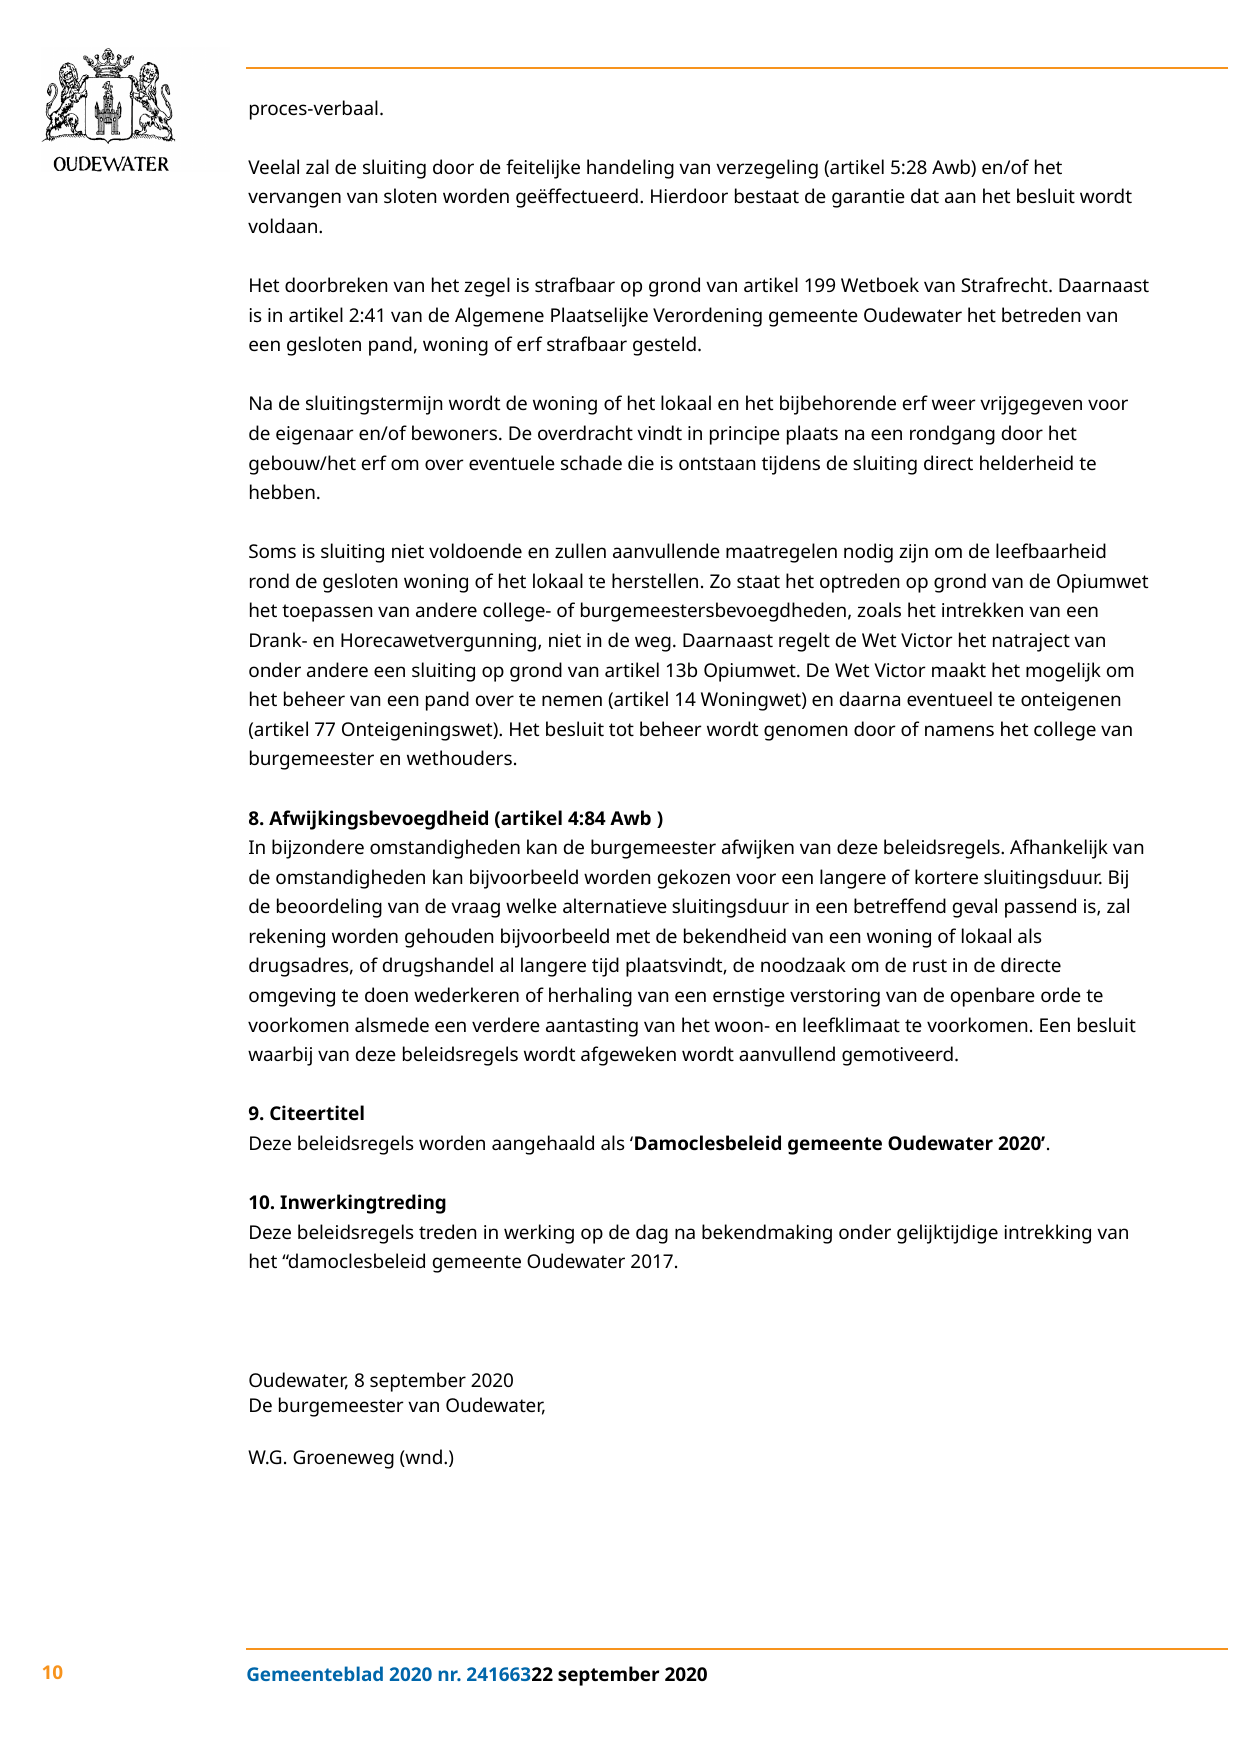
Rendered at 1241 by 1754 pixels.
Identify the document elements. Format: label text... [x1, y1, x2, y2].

text Oudewater, 8 september 2020 [248, 1367, 1152, 1393]
text Deze beleidsregels worden aangehaald als ‘Damoclesbeleid gemeente Oudewater 2020’. [248, 1130, 1152, 1156]
text De burgemeester van Oudewater, [248, 1393, 1152, 1418]
picture [41, 47, 231, 172]
text proces-verbaal. [248, 95, 1152, 121]
text 10. Inwerkingtreding [248, 1189, 1152, 1215]
text 8. Afwijkingsbevoegdheid (artikel 4:84 Awb ) [248, 805, 1152, 831]
text 9. Citeertitel [248, 1101, 1152, 1126]
text Deze beleidsregels treden in werking op de dag na bekendmaking onder gelijktijdige intrekking van het “damoclesbeleid gemeente Oudewater 2017. [248, 1219, 1152, 1274]
text Soms is sluiting niet voldoende en zullen aanvullende maatregelen nodig zijn om de leefbaarheid rond de gesloten woning of het lokaal te herstellen. Zo staat het optreden op grond van de Opiumwet het toepassen van andere college- of burgemeestersbevoegdheden, zoals het intrekken van een Drank- en Horecawetvergunning, niet in de weg. Daarnaast regelt de Wet Victor het natraject van onder andere een sluiting op grond van artikel 13b Opiumwet. De Wet Victor maakt het mogelijk om het beheer van een pand over te nemen (artikel 14 Woningwet) en daarna eventueel te onteigenen (artikel 77 Onteigeningswet). Het besluit tot beheer wordt genomen door of namens het college van burgemeester en wethouders. [248, 538, 1152, 771]
text In bijzondere omstandigheden kan de burgemeester afwijken van deze beleidsregels. Afhankelijk van de omstandigheden kan bijvoorbeeld worden gekozen voor een langere of kortere sluitingsduur. Bij de beoordeling van de vraag welke alternatieve sluitingsduur in een betreffend geval passend is, zal rekening worden gehouden bijvoorbeeld met de bekendheid van een woning of lokaal als drugsadres, of drugshandel al langere tijd plaatsvindt, de noodzaak om de rust in de directe omgeving te doen wederkeren of herhaling van een ernstige verstoring van de openbare orde te voorkomen alsmede een verdere aantasting van het woon- en leefklimaat te voorkomen. Een besluit waarbij van deze beleidsregels wordt afgeweken wordt aanvullend gemotiveerd. [248, 834, 1152, 1067]
text Het doorbreken van het zegel is strafbaar op grond van artikel 199 Wetboek van Strafrecht. Daarnaast is in artikel 2:41 van de Algemene Plaatselijke Verordening gemeente Oudewater het betreden van een gesloten pand, woning of erf strafbaar gesteld. [248, 272, 1152, 357]
text Veelal zal de sluiting door de feitelijke handeling van verzegeling (artikel 5:28 Awb) en/of het vervangen van sloten worden geëffectueerd. Hierdoor bestaat de garantie dat aan het besluit wordt voldaan. [248, 154, 1152, 239]
text W.G. Groeneweg (wnd.) [248, 1444, 1152, 1470]
text Na de sluitingstermijn wordt de woning of het lokaal en het bijbehorende erf weer vrijgegeven voor de eigenaar en/of bewoners. De overdracht vindt in principe plaats na een rondgang door het gebouw/het erf om over eventuele schade die is ontstaan tijdens de sluiting direct helderheid te hebben. [248, 391, 1152, 505]
